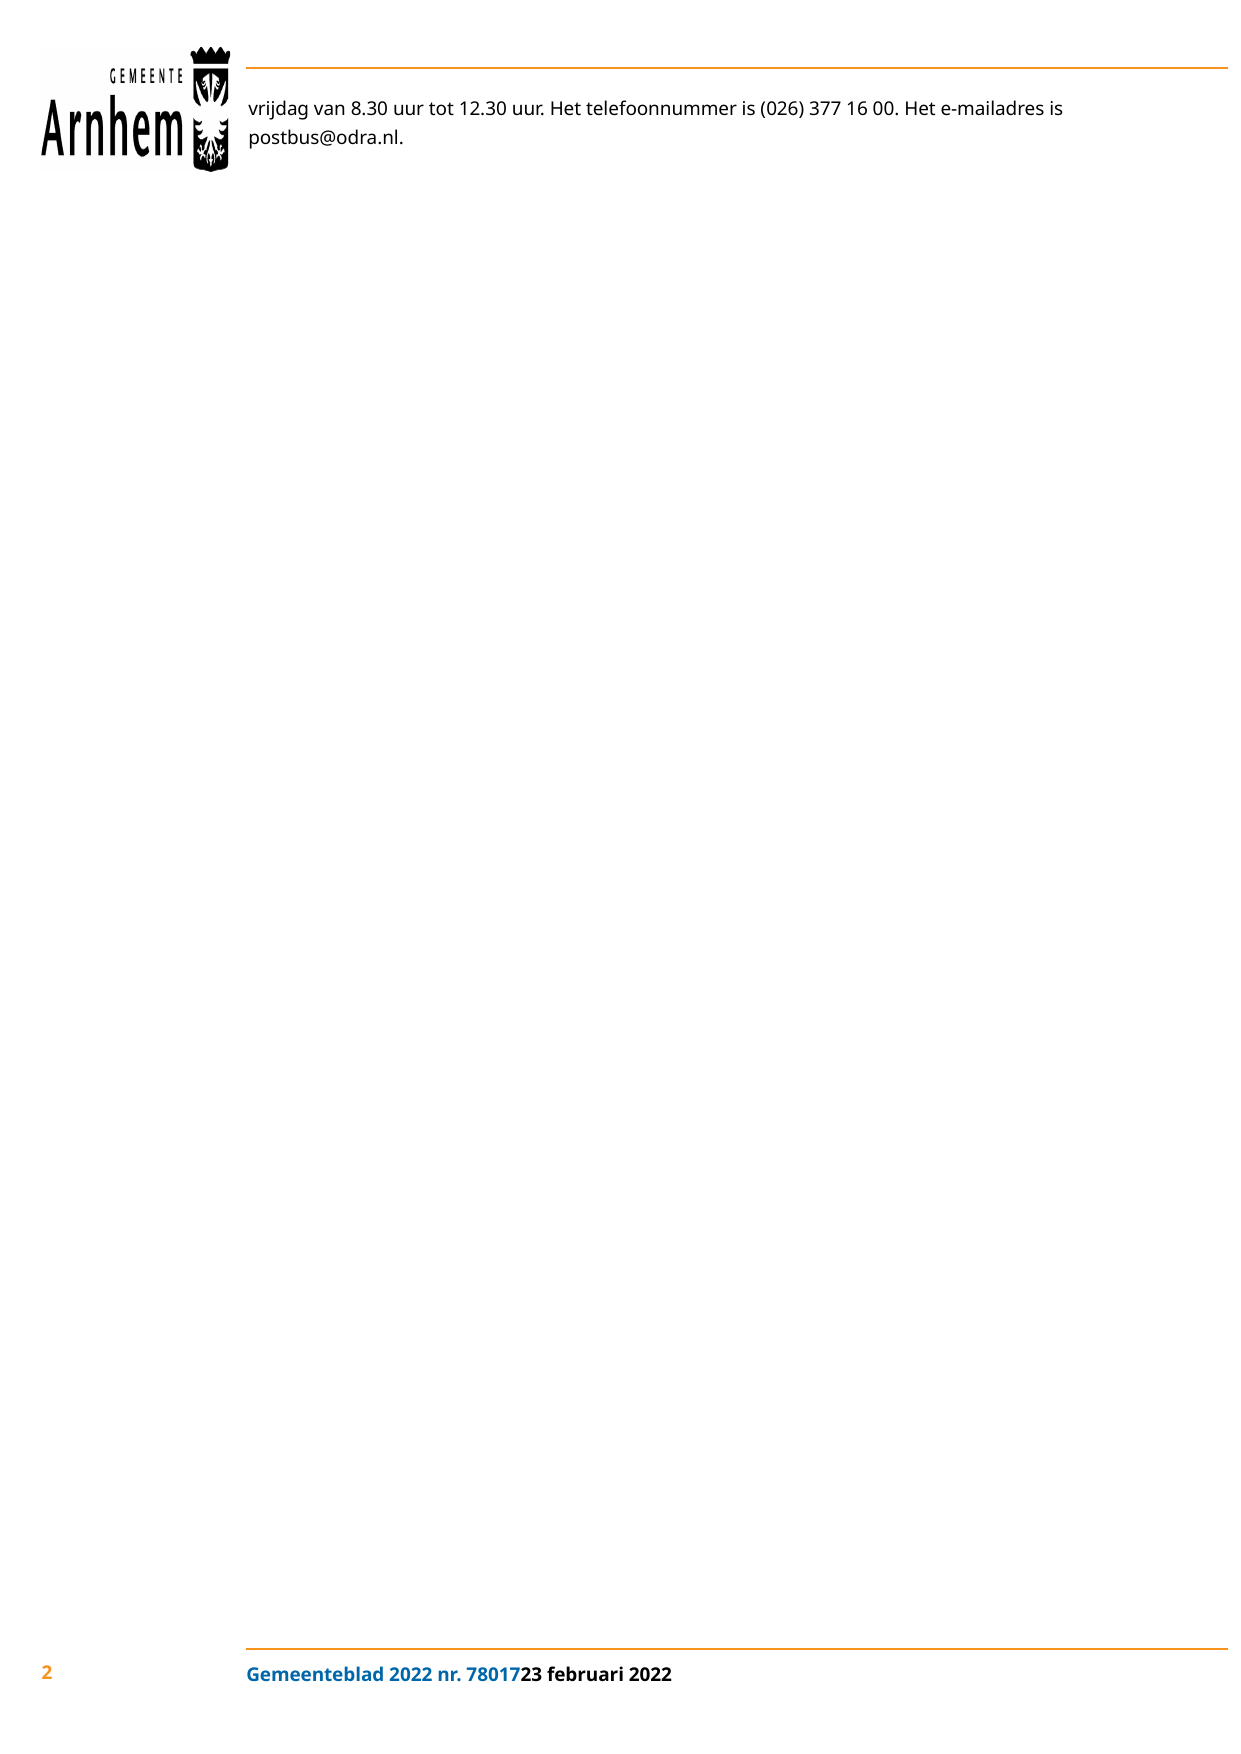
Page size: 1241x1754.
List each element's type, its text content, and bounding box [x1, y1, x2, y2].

text vrijdag van 8.30 uur tot 12.30 uur. Het telefoonnummer is (026) 377 16 00. Het e-mailadres is postbus@odra.nl. [248, 95, 1152, 150]
picture [41, 47, 231, 172]
